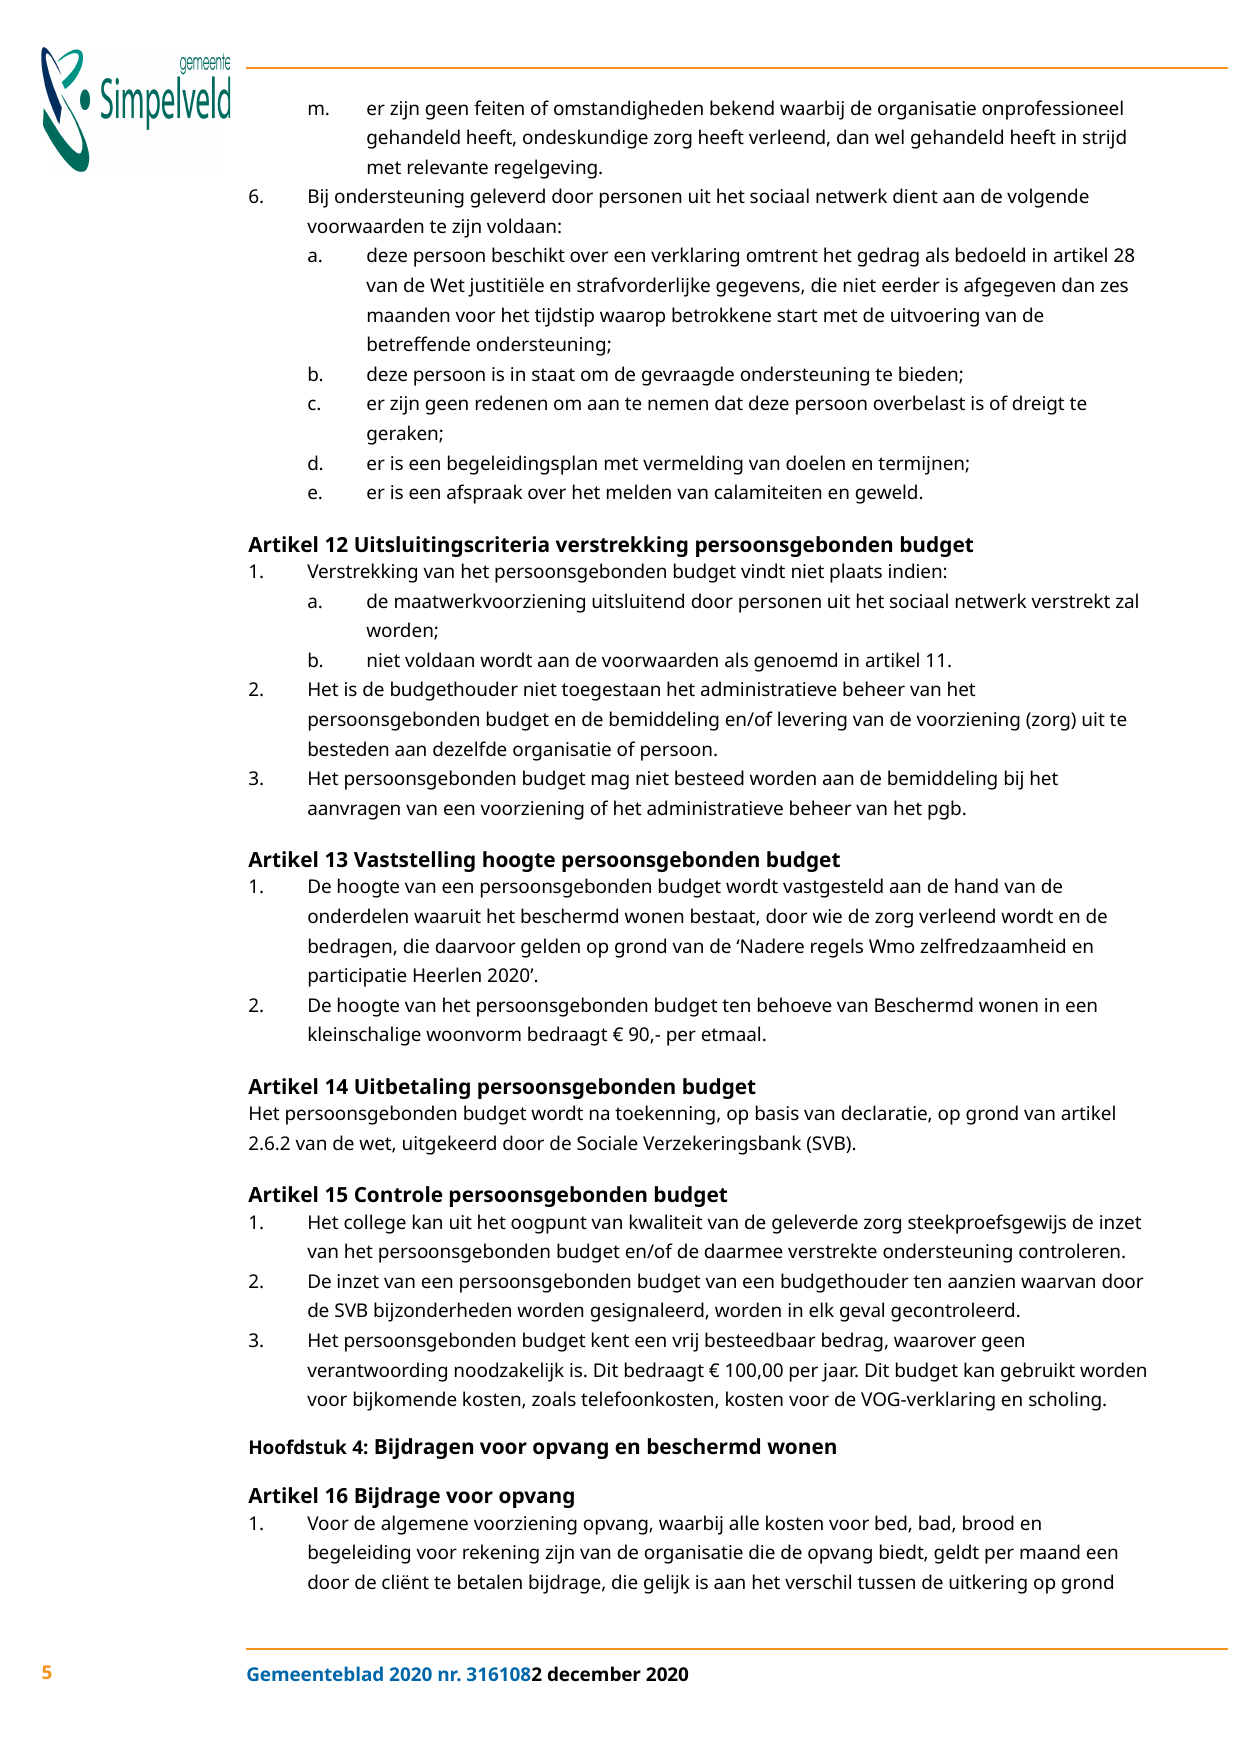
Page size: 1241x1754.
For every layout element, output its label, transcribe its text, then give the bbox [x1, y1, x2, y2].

list Het college kan uit het oogpunt van kwaliteit van de geleverde zorg steekproefsgewijs de inzet van het persoonsgebonden budget en/of de daarmee verstrekte ondersteuning controleren. [248, 1209, 1152, 1264]
text Artikel 15 Controle persoonsgebonden budget [248, 1181, 1152, 1209]
text Artikel 14 Uitbetaling persoonsgebonden budget [248, 1072, 1152, 1101]
text Artikel 12 Uitsluitingscriteria verstrekking persoonsgebonden budget [248, 530, 1152, 558]
list deze persoon is in staat om de gevraagde ondersteuning te bieden; [307, 361, 1152, 387]
list Verstrekking van het persoonsgebonden budget vindt niet plaats indien: [248, 558, 1152, 584]
list De hoogte van een persoonsgebonden budget wordt vastgesteld aan de hand van de onderdelen waaruit het beschermd wonen bestaat, door wie de zorg verleend wordt en de bedragen, die daarvoor gelden op grond van de ‘Nadere regels Wmo zelfredzaamheid en participatie Heerlen 2020’. [248, 874, 1152, 988]
list Het persoonsgebonden budget mag niet besteed worden aan de bemiddeling bij het aanvragen van een voorziening of het administratieve beheer van het pgb. [248, 765, 1152, 821]
text Het persoonsgebonden budget wordt na toekenning, op basis van declaratie, op grond van artikel 2.6.2 van de wet, uitgekeerd door de Sociale Verzekeringsbank (SVB). [248, 1101, 1152, 1156]
list er zijn geen redenen om aan te nemen dat deze persoon overbelast is of dreigt te geraken; [307, 391, 1152, 446]
list De hoogte van het persoonsgebonden budget ten behoeve van Beschermd wonen in een kleinschalige woonvorm bedraagt € 90,- per etmaal. [248, 992, 1152, 1047]
list de maatwerkvoorziening uitsluitend door personen uit het sociaal netwerk verstrekt zal worden; [307, 588, 1152, 643]
list Voor de algemene voorziening opvang, waarbij alle kosten voor bed, bad, brood en begeleiding voor rekening zijn van de organisatie die de opvang biedt, geldt per maand een door de cliënt te betalen bijdrage, die gelijk is aan het verschil tussen de uitkering op grond [248, 1510, 1152, 1595]
list Het persoonsgebonden budget kent een vrij besteedbaar bedrag, waarover geen verantwoording noodzakelijk is. Dit bedraagt € 100,00 per jaar. Dit budget kan gebruikt worden voor bijkomende kosten, zoals telefoonkosten, kosten voor de VOG-verklaring en scholing. [248, 1327, 1152, 1412]
list er zijn geen feiten of omstandigheden bekend waarbij de organisatie onprofessioneel gehandeld heeft, ondeskundige zorg heeft verleend, dan wel gehandeld heeft in strijd met relevante regelgeving. [307, 95, 1152, 180]
list niet voldaan wordt aan de voorwaarden als genoemd in artikel 11. [307, 647, 1152, 673]
text Artikel 16 Bijdrage voor opvang [248, 1481, 1152, 1510]
list er is een begeleidingsplan met vermelding van doelen en termijnen; [307, 450, 1152, 476]
list er is een afspraak over het melden van calamiteiten en geweld. [307, 479, 1152, 505]
text Artikel 13 Vaststelling hoogte persoonsgebonden budget [248, 845, 1152, 874]
list De inzet van een persoonsgebonden budget van een budgethouder ten aanzien waarvan door de SVB bijzonderheden worden gesignaleerd, worden in elk geval gecontroleerd. [248, 1268, 1152, 1323]
text Hoofdstuk 4: Bijdragen voor opvang en beschermd wonen [248, 1432, 1152, 1461]
list Bij ondersteuning geleverd door personen uit het sociaal netwerk dient aan de volgende voorwaarden te zijn voldaan: [248, 183, 1152, 239]
picture [41, 47, 231, 172]
list deze persoon beschikt over een verklaring omtrent het gedrag als bedoeld in artikel 28 van de Wet justitiële en strafvorderlijke gegevens, die niet eerder is afgegeven dan zes maanden voor het tijdstip waarop betrokkene start met de uitvoering van de betreffende ondersteuning; [307, 243, 1152, 357]
list Het is de budgethouder niet toegestaan het administratieve beheer van het persoonsgebonden budget en de bemiddeling en/of levering van de voorziening (zorg) uit te besteden aan dezelfde organisatie of persoon. [248, 677, 1152, 761]
